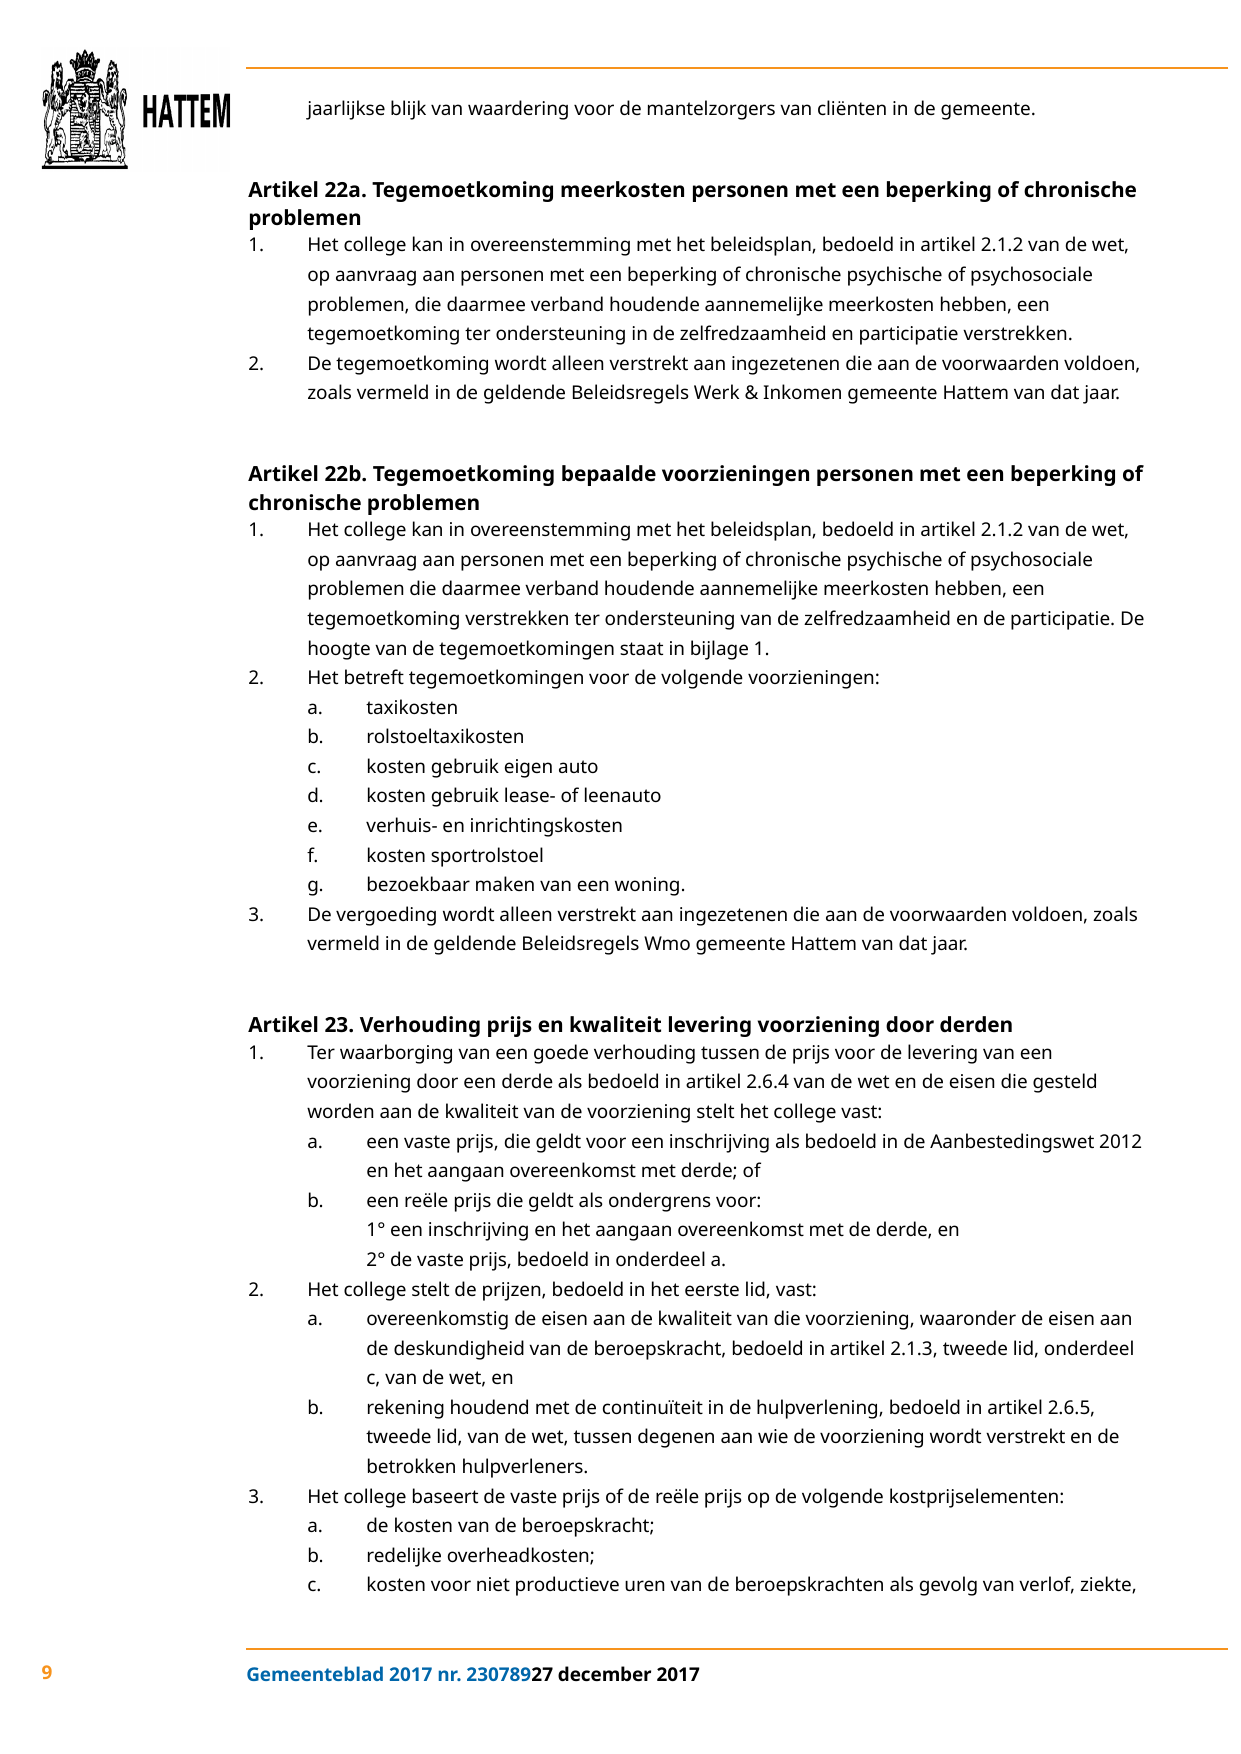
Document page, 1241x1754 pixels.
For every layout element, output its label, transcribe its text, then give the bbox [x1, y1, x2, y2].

list De tegemoetkoming wordt alleen verstrekt aan ingezetenen die aan de voorwaarden voldoen, zoals vermeld in de geldende Beleidsregels Werk & Inkomen gemeente Hattem van dat jaar. [248, 350, 1152, 405]
list rolstoeltaxikosten [307, 723, 1152, 749]
text Artikel 23. Verhouding prijs en kwaliteit levering voorziening door derden [248, 1011, 1152, 1039]
list 2° de vaste prijs, bedoeld in onderdeel a. [307, 1246, 1152, 1272]
list verhuis- en inrichtingskosten [307, 812, 1152, 838]
list taxikosten [307, 694, 1152, 720]
list De vergoeding wordt alleen verstrekt aan ingezetenen die aan de voorwaarden voldoen, zoals vermeld in de geldende Beleidsregels Wmo gemeente Hattem van dat jaar. [248, 901, 1152, 956]
list de kosten van de beroepskracht; [307, 1512, 1152, 1538]
text Artikel 22b. Tegemoetkoming bepaalde voorzieningen personen met een beperking of chronische problemen [248, 459, 1152, 516]
list overeenkomstig de eisen aan de kwaliteit van die voorziening, waaronder de eisen aan de deskundigheid van de beroepskracht, bedoeld in artikel 2.1.3, tweede lid, onderdeel c, van de wet, en [307, 1305, 1152, 1390]
list kosten sportrolstoel [307, 842, 1152, 868]
list Het college stelt de prijzen, bedoeld in het eerste lid, vast: [248, 1276, 1152, 1301]
list rekening houdend met de continuïteit in de hulpverlening, bedoeld in artikel 2.6.5, tweede lid, van de wet, tussen degenen aan wie de voorziening wordt verstrekt en de betrokken hulpverleners. [307, 1394, 1152, 1479]
list een reële prijs die geldt als ondergrens voor: [307, 1187, 1152, 1213]
list redelijke overheadkosten; [307, 1542, 1152, 1568]
list Het college baseert de vaste prijs of de reële prijs op de volgende kostprijselementen: [248, 1483, 1152, 1508]
list Ter waarborging van een goede verhouding tussen de prijs voor de levering van een voorziening door een derde als bedoeld in artikel 2.6.4 van de wet en de eisen die gesteld worden aan de kwaliteit van de voorziening stelt het college vast: [248, 1039, 1152, 1124]
list Het betreft tegemoetkomingen voor de volgende voorzieningen: [248, 664, 1152, 690]
list jaarlijkse blijk van waardering voor de mantelzorgers van cliënten in de gemeente. [248, 95, 1152, 121]
list kosten gebruik eigen auto [307, 753, 1152, 779]
list kosten voor niet productieve uren van de beroepskrachten als gevolg van verlof, ziekte, [307, 1572, 1152, 1597]
picture [41, 47, 231, 172]
list 1° een inschrijving en het aangaan overeenkomst met de derde, en [307, 1217, 1152, 1242]
text Artikel 22a. Tegemoetkoming meerkosten personen met een beperking of chronische problemen [248, 175, 1152, 232]
list kosten gebruik lease- of leenauto [307, 783, 1152, 808]
list Het college kan in overeenstemming met het beleidsplan, bedoeld in artikel 2.1.2 van de wet, op aanvraag aan personen met een beperking of chronische psychische of psychosociale problemen, die daarmee verband houdende aannemelijke meerkosten hebben, een tegemoetkoming ter ondersteuning in de zelfredzaamheid en participatie verstrekken. [248, 232, 1152, 346]
list een vaste prijs, die geldt voor een inschrijving als bedoeld in de Aanbestedingswet 2012 en het aangaan overeenkomst met derde; of [307, 1128, 1152, 1183]
list Het college kan in overeenstemming met het beleidsplan, bedoeld in artikel 2.1.2 van de wet, op aanvraag aan personen met een beperking of chronische psychische of psychosociale problemen die daarmee verband houdende aannemelijke meerkosten hebben, een tegemoetkoming verstrekken ter ondersteuning van de zelfredzaamheid en de participatie. De hoogte van de tegemoetkomingen staat in bijlage 1. [248, 516, 1152, 661]
list bezoekbaar maken van een woning. [307, 871, 1152, 897]
